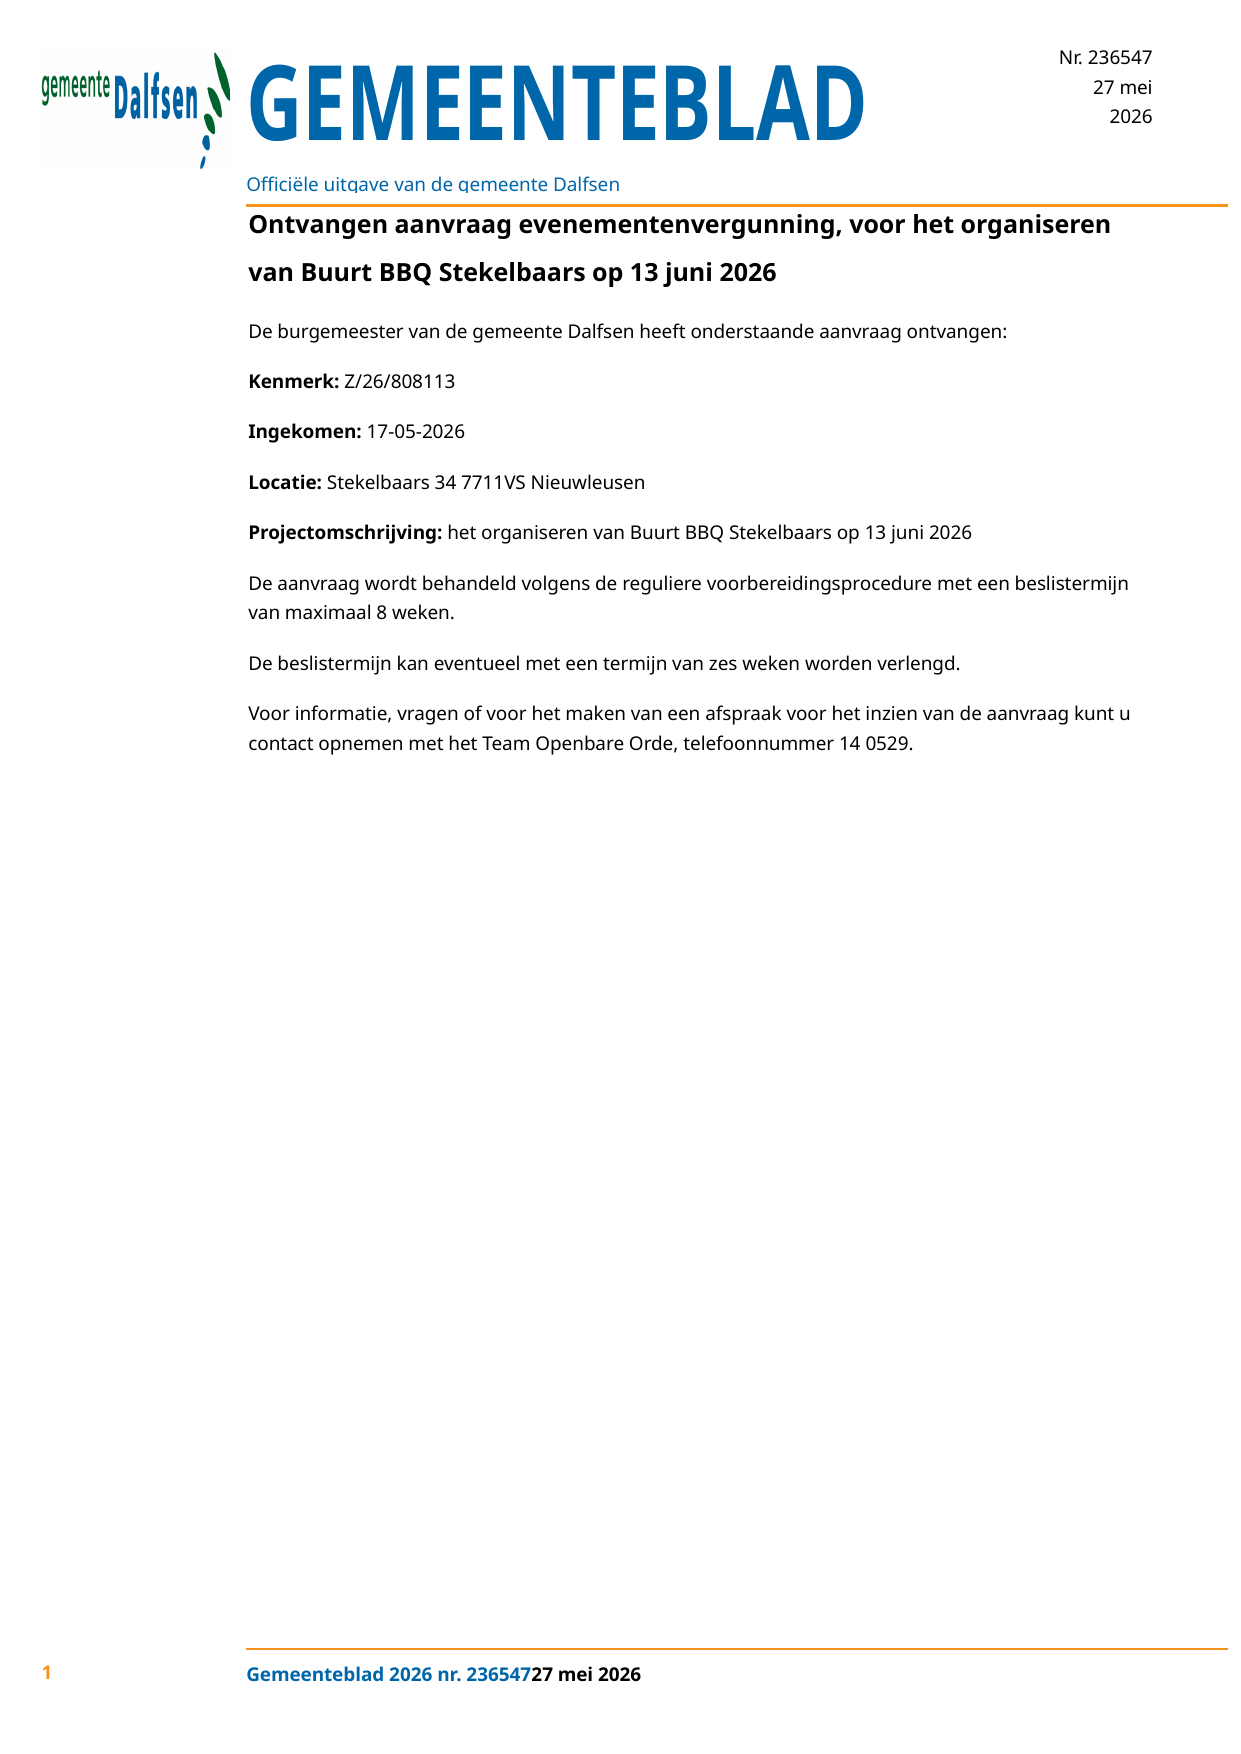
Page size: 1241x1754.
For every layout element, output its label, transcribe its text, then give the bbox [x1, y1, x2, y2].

text Ontvangen aanvraag evenementenvergunning, voor het organiseren van Buurt BBQ Stekelbaars op 13 juni 2026 [248, 207, 1152, 288]
text Voor informatie, vragen of voor het maken van een afspraak voor het inzien van de aanvraag kunt u contact opnemen met het Team Openbare Orde, telefoonnummer 14 0529. [248, 700, 1152, 756]
text De burgemeester van de gemeente Dalfsen heeft onderstaande aanvraag ontvangen: [248, 318, 1152, 344]
text Projectomschrijving: het organiseren van Buurt BBQ Stekelbaars op 13 juni 2026 [248, 519, 1152, 545]
text Ingekomen: 17-05-2026 [248, 419, 1152, 444]
text De aanvraag wordt behandeld volgens de reguliere voorbereidingsprocedure met een beslistermijn van maximaal 8 weken. [248, 570, 1152, 625]
picture [41, 47, 231, 172]
text Locatie: Stekelbaars 34 7711VS Nieuwleusen [248, 469, 1152, 495]
text De beslistermijn kan eventueel met een termijn van zes weken worden verlengd. [248, 650, 1152, 676]
text Kenmerk: Z/26/808113 [248, 368, 1152, 394]
